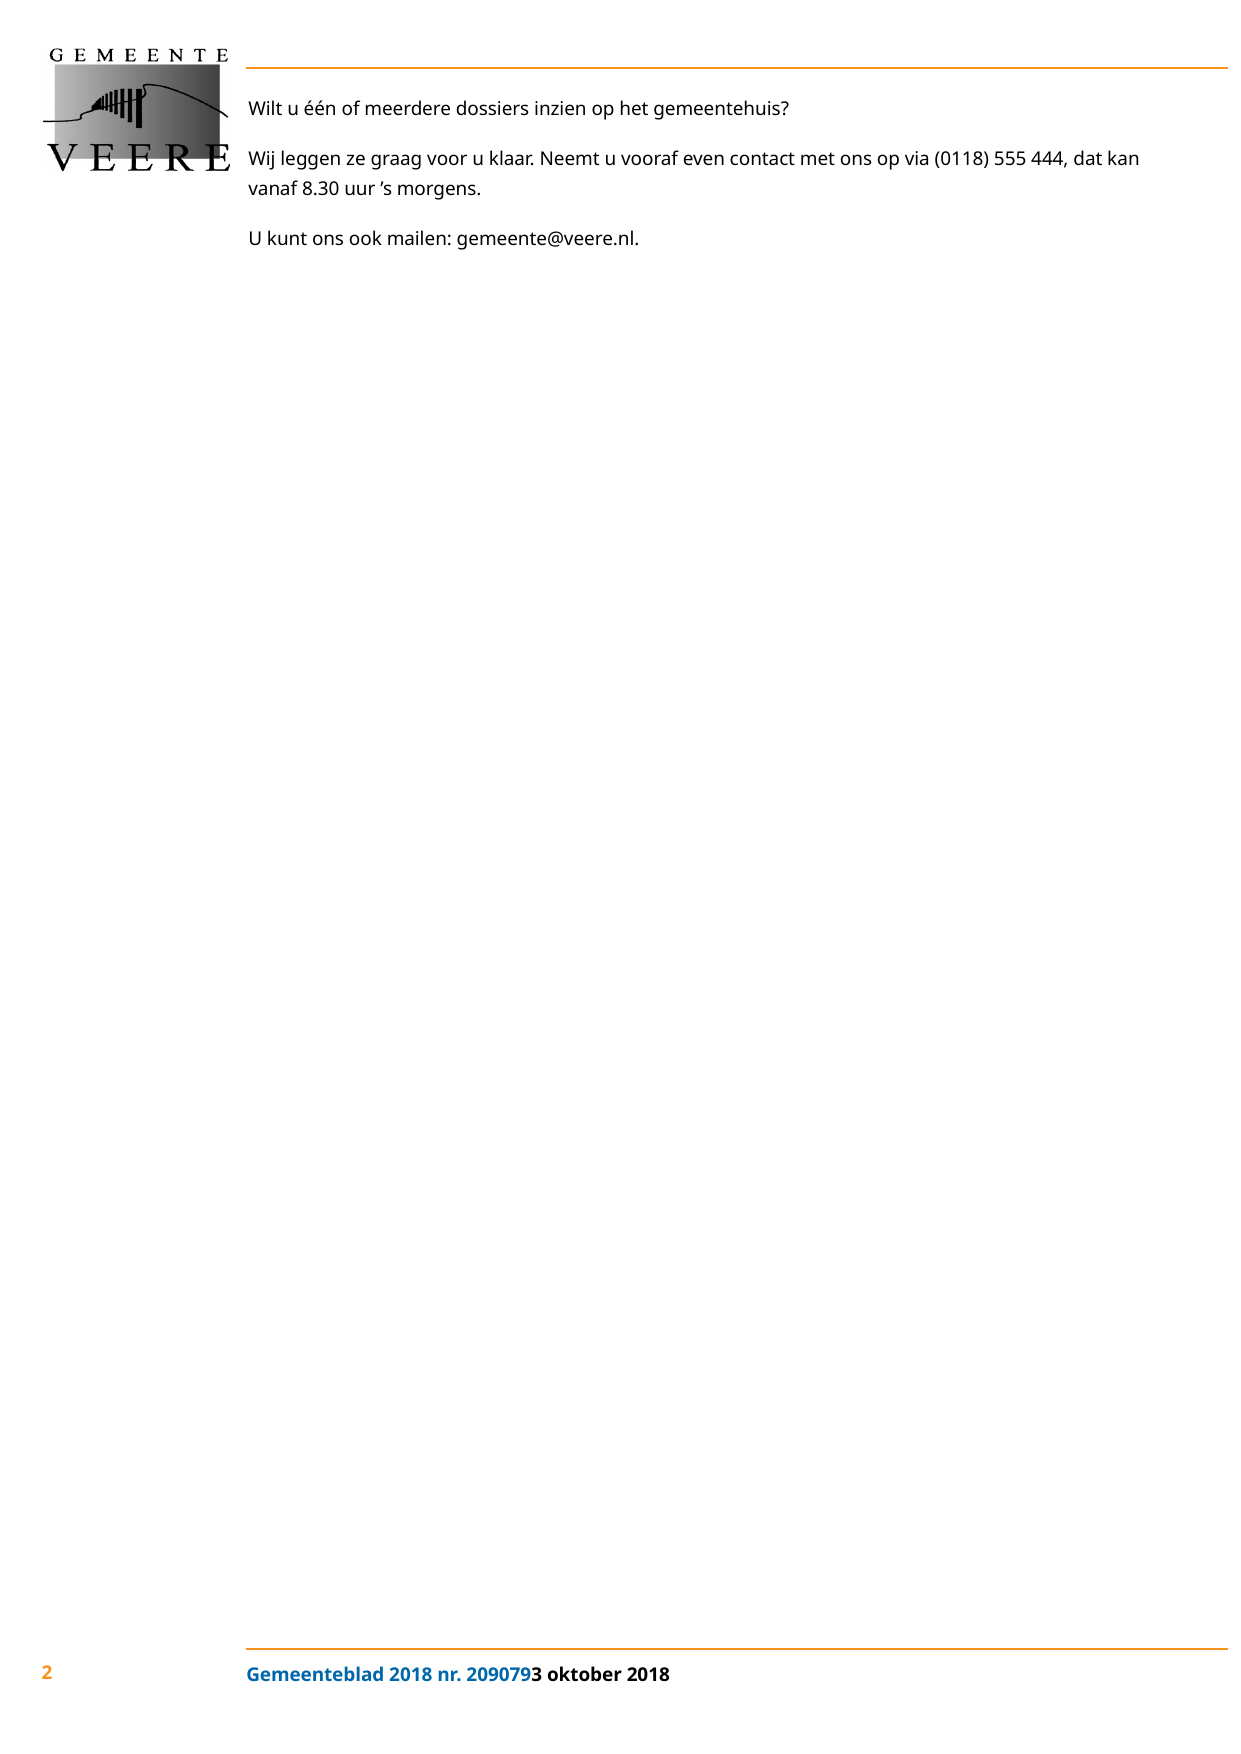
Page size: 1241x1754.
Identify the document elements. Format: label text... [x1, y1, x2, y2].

picture [41, 47, 231, 172]
text Wilt u één of meerdere dossiers inzien op het gemeentehuis? [248, 95, 1152, 121]
text U kunt ons ook mailen: gemeente@veere.nl. [248, 225, 1152, 251]
text Wij leggen ze graag voor u klaar. Neemt u vooraf even contact met ons op via (0118) 555 444, dat kan vanaf 8.30 uur ’s morgens. [248, 145, 1152, 201]
